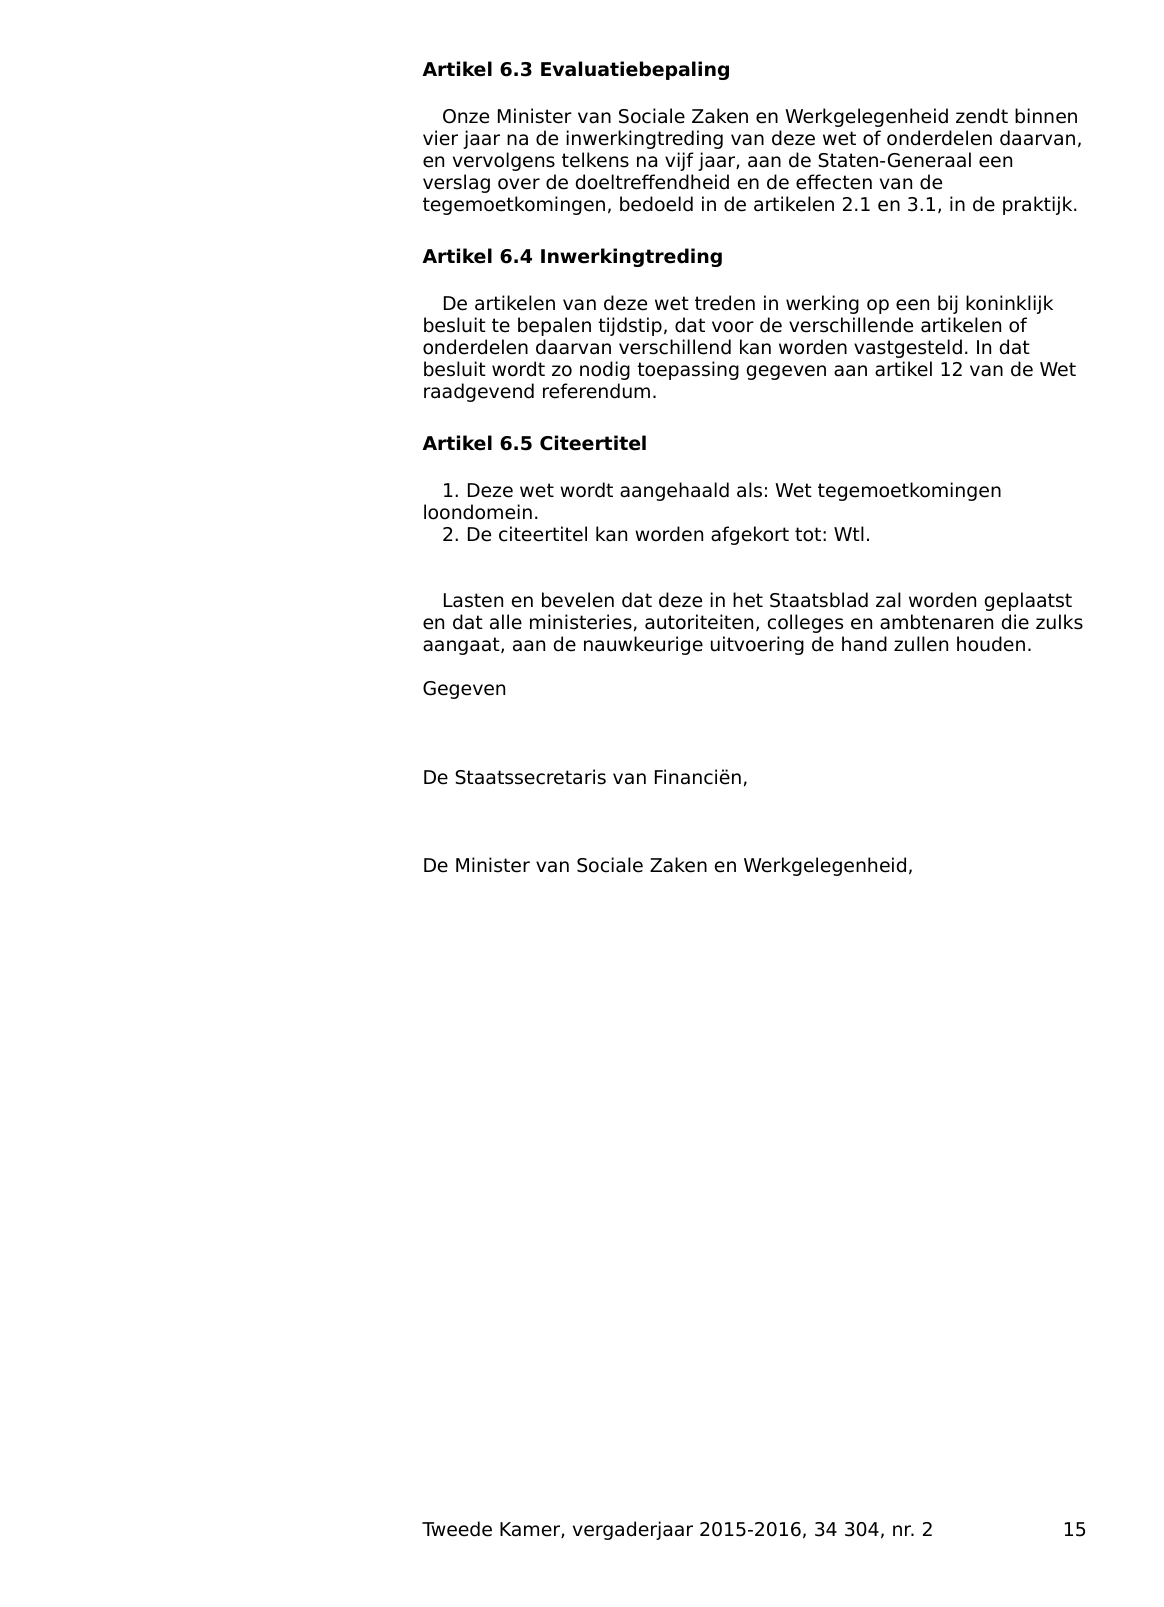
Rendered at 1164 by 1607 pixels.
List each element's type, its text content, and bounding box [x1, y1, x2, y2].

text Onze Minister van Sociale Zaken en Werkgelegenheid zendt binnen vier jaar na de inwerkingtreding van deze wet of onderdelen daarvan, en vervolgens telkens na vijf jaar, aan de Staten-Generaal een verslag over de doeltreffendheid en de effecten van de tegemoetkomingen, bedoeld in de artikelen 2.1 en 3.1, in de praktijk. [422, 106, 1087, 216]
subtitle Artikel 6.5 Citeertitel [422, 433, 1087, 455]
text De Staatssecretaris van Financiën, [422, 767, 1087, 789]
text Gegeven [422, 678, 1087, 700]
text De Minister van Sociale Zaken en Werkgelegenheid, [422, 855, 1087, 877]
subtitle Artikel 6.4 Inwerkingtreding [422, 246, 1087, 268]
text 2. De citeertitel kan worden afgekort tot: Wtl. [422, 524, 1087, 546]
text 1. Deze wet wordt aangehaald als: Wet tegemoetkomingen loondomein. [422, 480, 1087, 524]
text Lasten en bevelen dat deze in het Staatsblad zal worden geplaatst en dat alle ministeries, autoriteiten, colleges en ambtenaren die zulks aangaat, aan de nauwkeurige uitvoering de hand zullen houden. [422, 590, 1087, 656]
text De artikelen van deze wet treden in werking op een bij koninklijk besluit te bepalen tijdstip, dat voor de verschillende artikelen of onderdelen daarvan verschillend kan worden vastgesteld. In dat besluit wordt zo nodig toepassing gegeven aan artikel 12 van de Wet raadgevend referendum. [422, 293, 1087, 403]
subtitle Artikel 6.3 Evaluatiebepaling [422, 59, 1087, 81]
